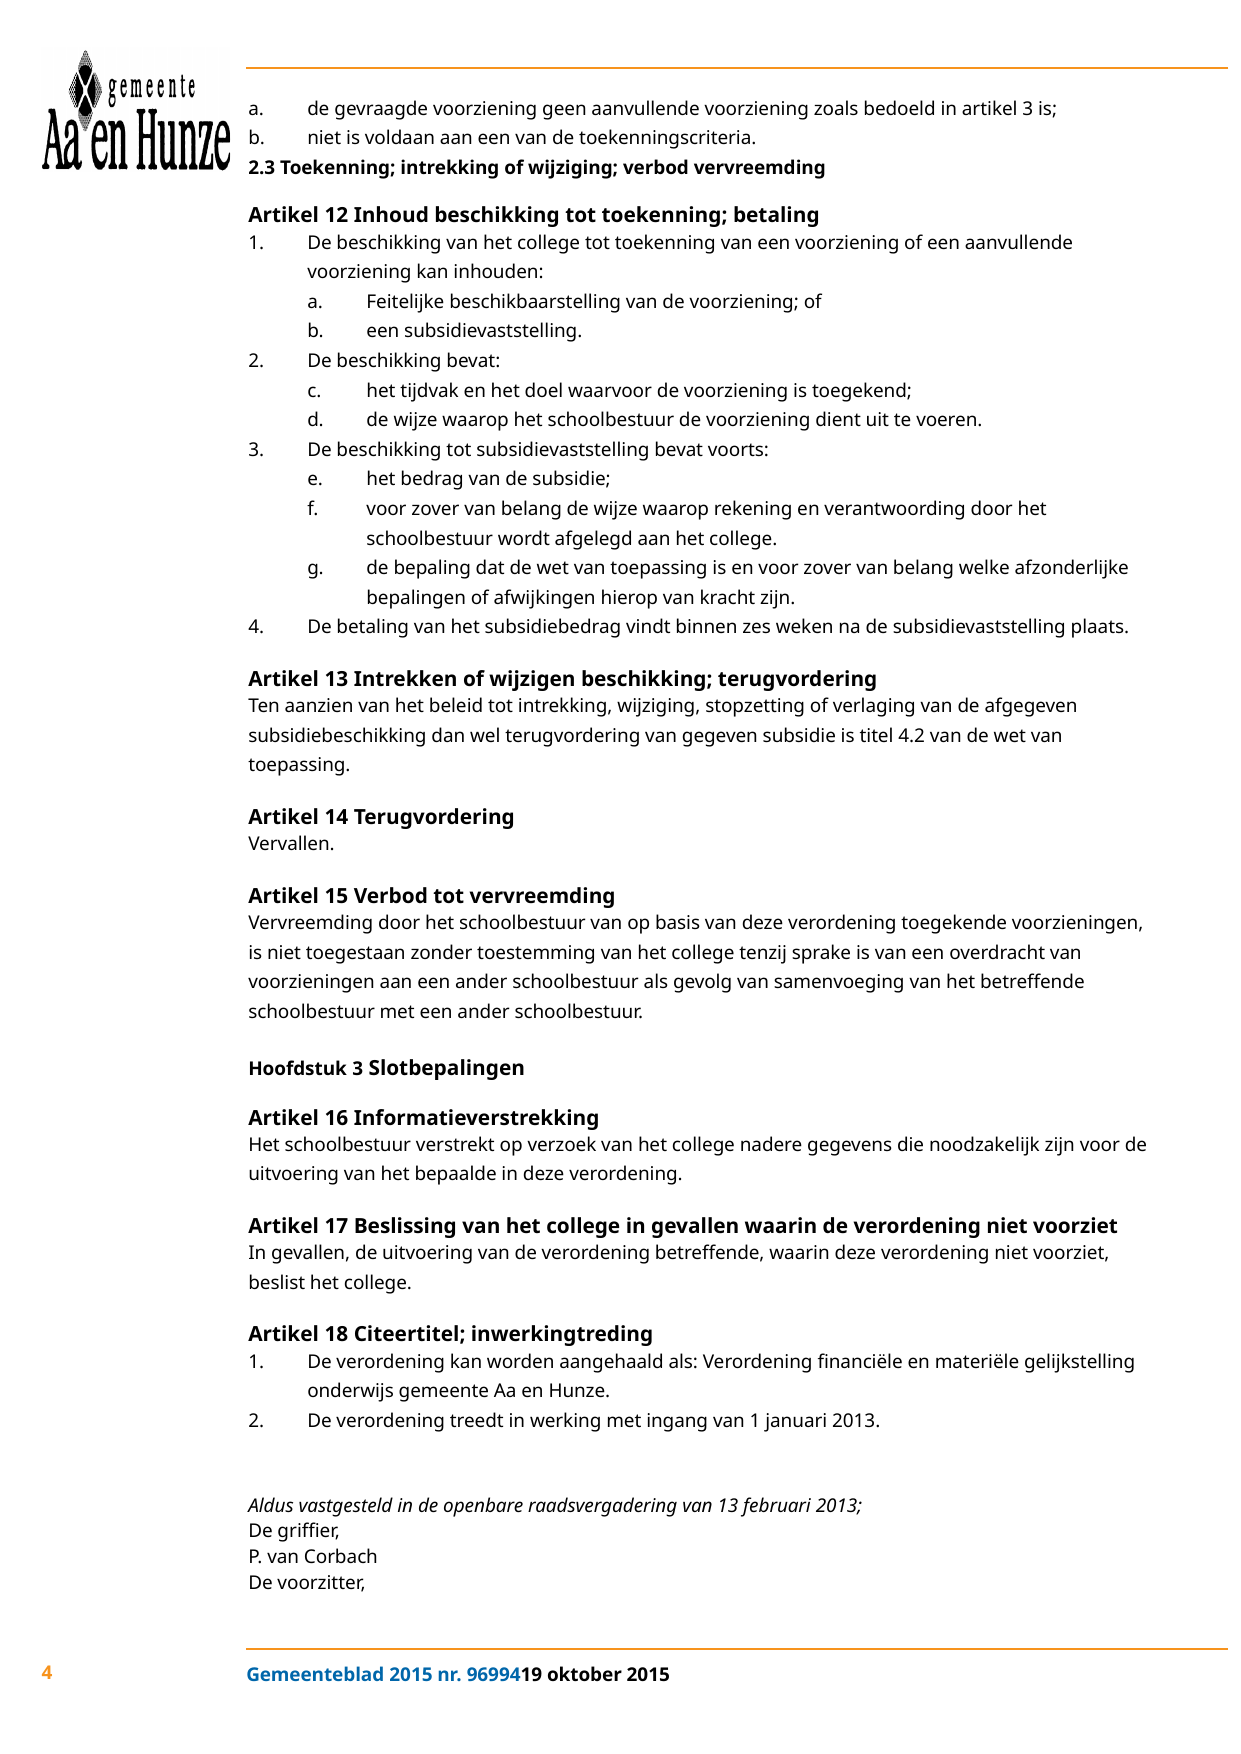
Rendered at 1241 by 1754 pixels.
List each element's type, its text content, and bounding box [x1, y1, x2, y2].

text De voorzitter, [248, 1569, 1152, 1595]
text Artikel 15 Verbod tot vervreemding [248, 881, 1152, 909]
text De griffier, [248, 1518, 1152, 1543]
text Artikel 17 Beslissing van het college in gevallen waarin de verordening niet voorziet [248, 1211, 1152, 1239]
list voor zover van belang de wijze waarop rekening en verantwoording door het schoolbestuur wordt afgelegd aan het college. [307, 495, 1152, 551]
text Vervallen. [248, 830, 1152, 856]
list de wijze waarop het schoolbestuur de voorziening dient uit te voeren. [307, 406, 1152, 432]
text Artikel 18 Citeertitel; inwerkingtreding [248, 1319, 1152, 1348]
text Artikel 14 Terugvordering [248, 802, 1152, 830]
text 2.3 Toekenning; intrekking of wijziging; verbod vervreemding [248, 154, 1152, 180]
list Feitelijke beschikbaarstelling van de voorziening; of [307, 288, 1152, 314]
text P. van Corbach [248, 1543, 1152, 1569]
text In gevallen, de uitvoering van de verordening betreffende, waarin deze verordening niet voorziet, beslist het college. [248, 1239, 1152, 1295]
text Artikel 16 Informatieverstrekking [248, 1103, 1152, 1131]
list de gevraagde voorziening geen aanvullende voorziening zoals bedoeld in artikel 3 is; [248, 95, 1152, 121]
text Aldus vastgesteld in de openbare raadsvergadering van 13 februari 2013; [248, 1492, 1152, 1518]
text Artikel 13 Intrekken of wijzigen beschikking; terugvordering [248, 664, 1152, 692]
list De verordening kan worden aangehaald als: Verordening financiële en materiële gelijkstelling onderwijs gemeente Aa en Hunze. [248, 1348, 1152, 1403]
list het bedrag van de subsidie; [307, 466, 1152, 491]
text Hoofdstuk 3 Slotbepalingen [248, 1053, 1152, 1082]
text Vervreemding door het schoolbestuur van op basis van deze verordening toegekende voorzieningen, is niet toegestaan zonder toestemming van het college tenzij sprake is van een overdracht van voorzieningen aan een ander schoolbestuur als gevolg van samenvoeging van het betreffende schoolbestuur met een ander schoolbestuur. [248, 909, 1152, 1024]
list niet is voldaan aan een van de toekenningscriteria. [248, 124, 1152, 150]
list De verordening treedt in werking met ingang van 1 januari 2013. [248, 1407, 1152, 1433]
list De beschikking bevat: [248, 347, 1152, 373]
list de bepaling dat de wet van toepassing is en voor zover van belang welke afzonderlijke bepalingen of afwijkingen hierop van kracht zijn. [307, 554, 1152, 610]
text Artikel 12 Inhoud beschikking tot toekenning; betaling [248, 201, 1152, 229]
text Het schoolbestuur verstrekt op verzoek van het college nadere gegevens die noodzakelijk zijn voor de uitvoering van het bepaalde in deze verordening. [248, 1131, 1152, 1186]
list een subsidievaststelling. [307, 318, 1152, 343]
list De beschikking van het college tot toekenning van een voorziening of een aanvullende voorziening kan inhouden: [248, 229, 1152, 284]
text Ten aanzien van het beleid tot intrekking, wijziging, stopzetting of verlaging van de afgegeven subsidiebeschikking dan wel terugvordering van gegeven subsidie is titel 4.2 van de wet van toepassing. [248, 692, 1152, 777]
list het tijdvak en het doel waarvoor de voorziening is toegekend; [307, 377, 1152, 403]
picture [41, 47, 231, 172]
list De beschikking tot subsidievaststelling bevat voorts: [248, 436, 1152, 462]
list De betaling van het subsidiebedrag vindt binnen zes weken na de subsidievaststelling plaats. [248, 613, 1152, 639]
